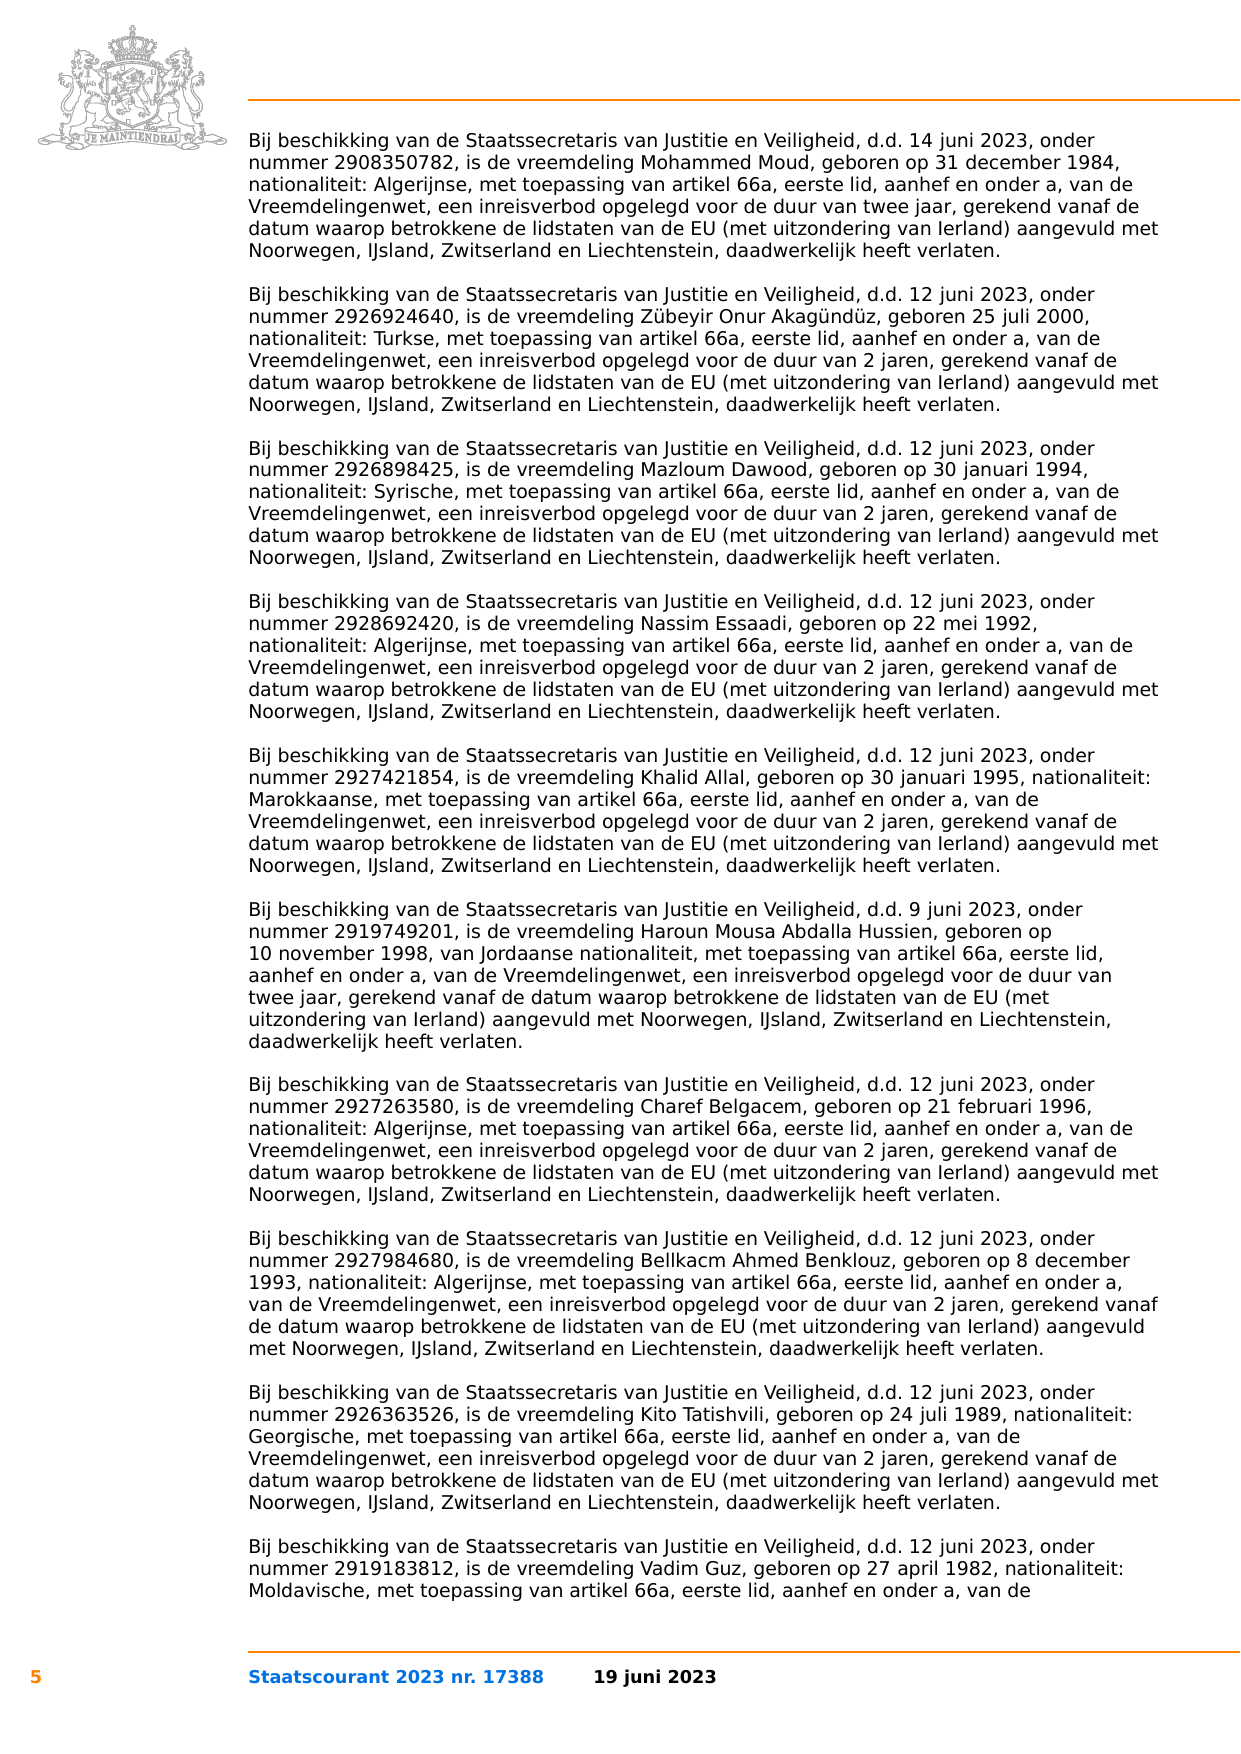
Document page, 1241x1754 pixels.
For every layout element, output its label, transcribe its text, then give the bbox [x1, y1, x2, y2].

text Bij beschikking van de Staatssecretaris van Justitie en Veiligheid, d.d. 9 juni 2023, onder nummer 2919749201, is de vreemdeling Haroun Mousa Abdalla Hussien, geboren op 10 november 1998, van Jordaanse nationaliteit, met toepassing van artikel 66a, eerste lid, aanhef en onder a, van de Vreemdelingenwet, een inreisverbod opgelegd voor de duur van twee jaar, gerekend vanaf de datum waarop betrokkene de lidstaten van de EU (met uitzondering van Ierland) aangevuld met Noorwegen, IJsland, Zwitserland en Liechtenstein, daadwerkelijk heeft verlaten. [248, 899, 1163, 1052]
text Bij beschikking van de Staatssecretaris van Justitie en Veiligheid, d.d. 12 juni 2023, onder nummer 2927984680, is de vreemdeling Bellkacm Ahmed Benklouz, geboren op 8 december 1993, nationaliteit: Algerijnse, met toepassing van artikel 66a, eerste lid, aanhef en onder a, van de Vreemdelingenwet, een inreisverbod opgelegd voor de duur van 2 jaren, gerekend vanaf de datum waarop betrokkene de lidstaten van de EU (met uitzondering van Ierland) aangevuld met Noorwegen, IJsland, Zwitserland en Liechtenstein, daadwerkelijk heeft verlaten. [248, 1228, 1163, 1360]
text Bij beschikking van de Staatssecretaris van Justitie en Veiligheid, d.d. 12 juni 2023, onder nummer 2919183812, is de vreemdeling Vadim Guz, geboren op 27 april 1982, nationaliteit: Moldavische, met toepassing van artikel 66a, eerste lid, aanhef en onder a, van de [248, 1536, 1163, 1602]
text Bij beschikking van de Staatssecretaris van Justitie en Veiligheid, d.d. 12 juni 2023, onder nummer 2926363526, is de vreemdeling Kito Tatishvili, geboren op 24 juli 1989, nationaliteit: Georgische, met toepassing van artikel 66a, eerste lid, aanhef en onder a, van de Vreemdelingenwet, een inreisverbod opgelegd voor de duur van 2 jaren, gerekend vanaf de datum waarop betrokkene de lidstaten van de EU (met uitzondering van Ierland) aangevuld met Noorwegen, IJsland, Zwitserland en Liechtenstein, daadwerkelijk heeft verlaten. [248, 1382, 1163, 1514]
text Bij beschikking van de Staatssecretaris van Justitie en Veiligheid, d.d. 12 juni 2023, onder nummer 2926924640, is de vreemdeling Zübeyir Onur Akagündüz, geboren 25 juli 2000, nationaliteit: Turkse, met toepassing van artikel 66a, eerste lid, aanhef en onder a, van de Vreemdelingenwet, een inreisverbod opgelegd voor de duur van 2 jaren, gerekend vanaf de datum waarop betrokkene de lidstaten van de EU (met uitzondering van Ierland) aangevuld met Noorwegen, IJsland, Zwitserland en Liechtenstein, daadwerkelijk heeft verlaten. [248, 284, 1163, 416]
text Bij beschikking van de Staatssecretaris van Justitie en Veiligheid, d.d. 12 juni 2023, onder nummer 2928692420, is de vreemdeling Nassim Essaadi, geboren op 22 mei 1992, nationaliteit: Algerijnse, met toepassing van artikel 66a, eerste lid, aanhef en onder a, van de Vreemdelingenwet, een inreisverbod opgelegd voor de duur van 2 jaren, gerekend vanaf de datum waarop betrokkene de lidstaten van de EU (met uitzondering van Ierland) aangevuld met Noorwegen, IJsland, Zwitserland en Liechtenstein, daadwerkelijk heeft verlaten. [248, 591, 1163, 723]
picture [38, 25, 227, 150]
text Bij beschikking van de Staatssecretaris van Justitie en Veiligheid, d.d. 12 juni 2023, onder nummer 2926898425, is de vreemdeling Mazloum Dawood, geboren op 30 januari 1994, nationaliteit: Syrische, met toepassing van artikel 66a, eerste lid, aanhef en onder a, van de Vreemdelingenwet, een inreisverbod opgelegd voor de duur van 2 jaren, gerekend vanaf de datum waarop betrokkene de lidstaten van de EU (met uitzondering van Ierland) aangevuld met Noorwegen, IJsland, Zwitserland en Liechtenstein, daadwerkelijk heeft verlaten. [248, 437, 1163, 569]
text Bij beschikking van de Staatssecretaris van Justitie en Veiligheid, d.d. 12 juni 2023, onder nummer 2927263580, is de vreemdeling Charef Belgacem, geboren op 21 februari 1996, nationaliteit: Algerijnse, met toepassing van artikel 66a, eerste lid, aanhef en onder a, van de Vreemdelingenwet, een inreisverbod opgelegd voor de duur van 2 jaren, gerekend vanaf de datum waarop betrokkene de lidstaten van de EU (met uitzondering van Ierland) aangevuld met Noorwegen, IJsland, Zwitserland en Liechtenstein, daadwerkelijk heeft verlaten. [248, 1074, 1163, 1206]
text Bij beschikking van de Staatssecretaris van Justitie en Veiligheid, d.d. 14 juni 2023, onder nummer 2908350782, is de vreemdeling Mohammed Moud, geboren op 31 december 1984, nationaliteit: Algerijnse, met toepassing van artikel 66a, eerste lid, aanhef en onder a, van de Vreemdelingenwet, een inreisverbod opgelegd voor de duur van twee jaar, gerekend vanaf de datum waarop betrokkene de lidstaten van de EU (met uitzondering van Ierland) aangevuld met Noorwegen, IJsland, Zwitserland en Liechtenstein, daadwerkelijk heeft verlaten. [248, 130, 1163, 262]
text Bij beschikking van de Staatssecretaris van Justitie en Veiligheid, d.d. 12 juni 2023, onder nummer 2927421854, is de vreemdeling Khalid Allal, geboren op 30 januari 1995, nationaliteit: Marokkaanse, met toepassing van artikel 66a, eerste lid, aanhef en onder a, van de Vreemdelingenwet, een inreisverbod opgelegd voor de duur van 2 jaren, gerekend vanaf de datum waarop betrokkene de lidstaten van de EU (met uitzondering van Ierland) aangevuld met Noorwegen, IJsland, Zwitserland en Liechtenstein, daadwerkelijk heeft verlaten. [248, 745, 1163, 877]
